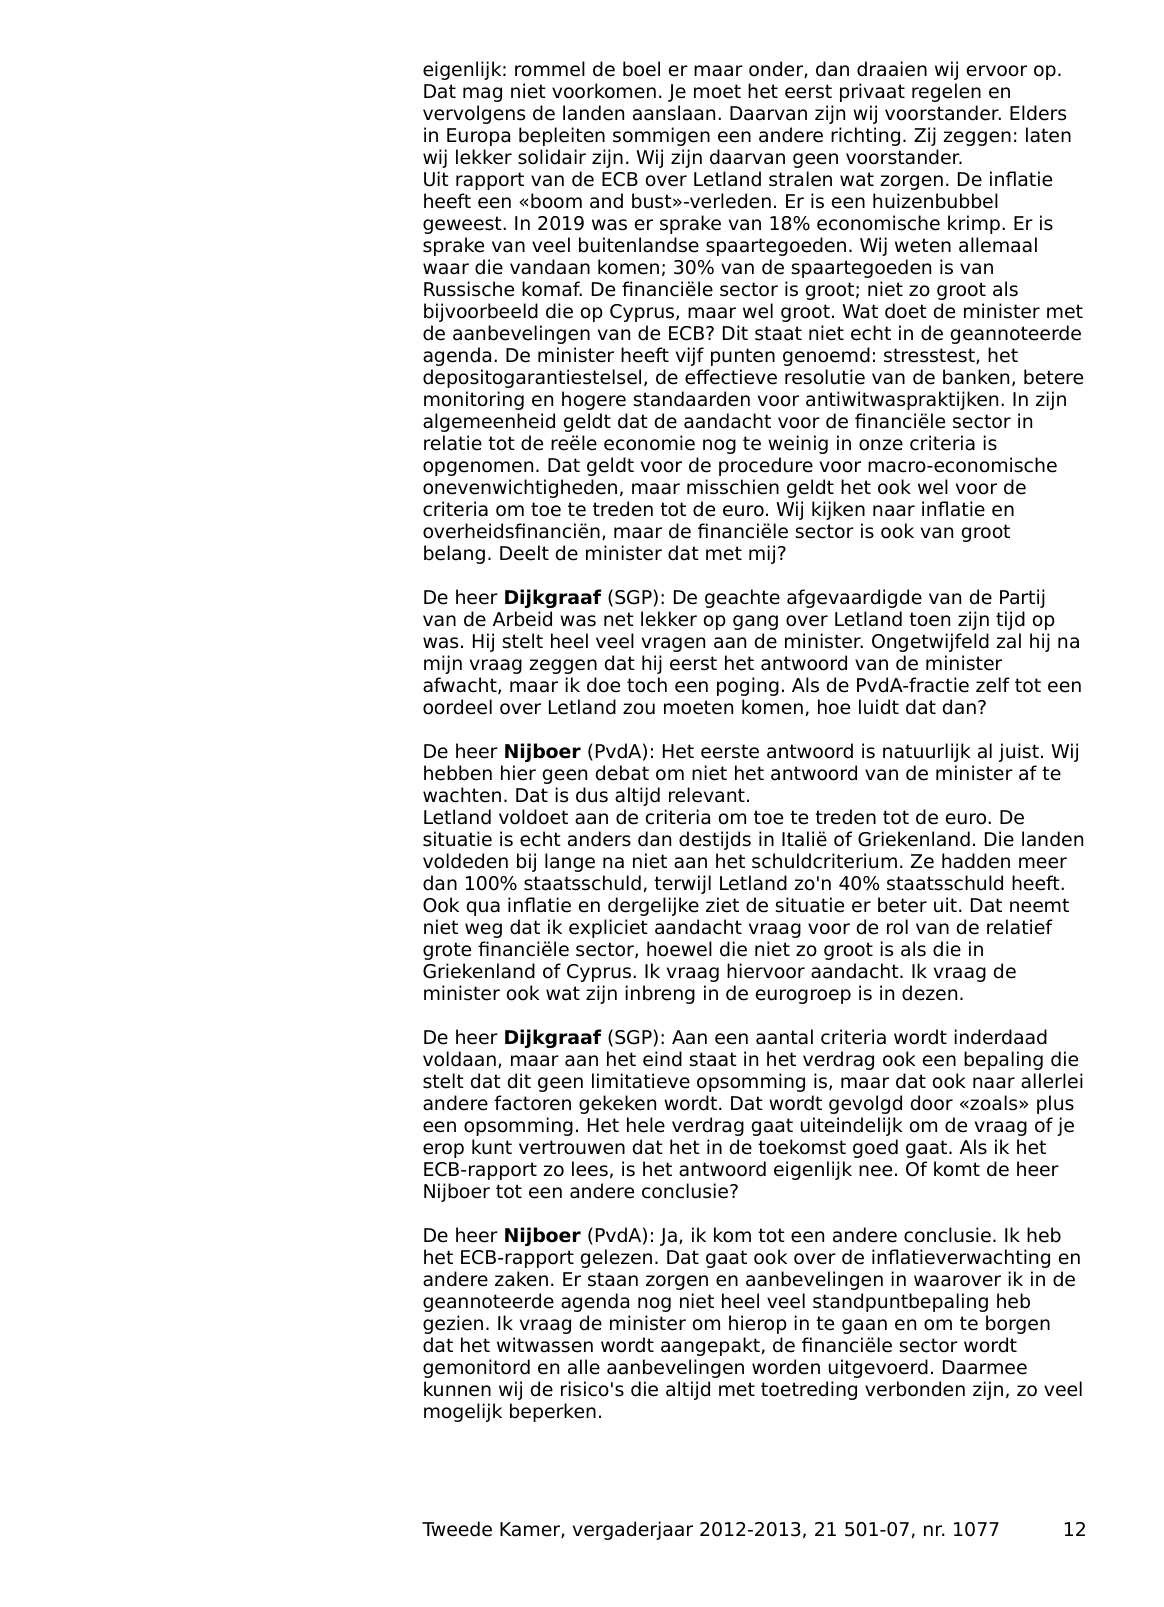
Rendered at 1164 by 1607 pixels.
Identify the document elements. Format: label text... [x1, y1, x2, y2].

text Uit rapport van de ECB over Letland stralen wat zorgen. De inflatie heeft een «boom and bust»-verleden. Er is een huizenbubbel geweest. In 2019 was er sprake van 18% economische krimp. Er is sprake van veel buitenlandse spaartegoeden. Wij weten allemaal waar die vandaan komen; 30% van de spaartegoeden is van Russische komaf. De financiële sector is groot; niet zo groot als bijvoorbeeld die op Cyprus, maar wel groot. Wat doet de minister met de aanbevelingen van de ECB? Dit staat niet echt in de geannoteerde agenda. De minister heeft vijf punten genoemd: stresstest, het depositogarantiestelsel, de effectieve resolutie van de banken, betere monitoring en hogere standaarden voor antiwitwaspraktijken. In zijn algemeenheid geldt dat de aandacht voor de financiële sector in relatie tot de reële economie nog te weinig in onze criteria is opgenomen. Dat geldt voor de procedure voor macro-economische onevenwichtigheden, maar misschien geldt het ook wel voor de criteria om toe te treden tot de euro. Wij kijken naar inflatie en overheidsfinanciën, maar de financiële sector is ook van groot belang. Deelt de minister dat met mij? [422, 169, 1087, 564]
text De heer Dijkgraaf (SGP): Aan een aantal criteria wordt inderdaad voldaan, maar aan het eind staat in het verdrag ook een bepaling die stelt dat dit geen limitatieve opsomming is, maar dat ook naar allerlei andere factoren gekeken wordt. Dat wordt gevolgd door «zoals» plus een opsomming. Het hele verdrag gaat uiteindelijk om de vraag of je erop kunt vertrouwen dat het in de toekomst goed gaat. Als ik het ECB-rapport zo lees, is het antwoord eigenlijk nee. Of komt de heer Nijboer tot een andere conclusie? [422, 1027, 1087, 1203]
text Letland voldoet aan de criteria om toe te treden tot de euro. De situatie is echt anders dan destijds in Italië of Griekenland. Die landen voldeden bij lange na niet aan het schuldcriterium. Ze hadden meer dan 100% staatsschuld, terwijl Letland zo'n 40% staatsschuld heeft. Ook qua inflatie en dergelijke ziet de situatie er beter uit. Dat neemt niet weg dat ik expliciet aandacht vraag voor de rol van de relatief grote financiële sector, hoewel die niet zo groot is als die in Griekenland of Cyprus. Ik vraag hiervoor aandacht. Ik vraag de minister ook wat zijn inbreng in de eurogroep is in dezen. [422, 807, 1087, 1004]
text eigenlijk: rommel de boel er maar onder, dan draaien wij ervoor op. Dat mag niet voorkomen. Je moet het eerst privaat regelen en vervolgens de landen aanslaan. Daarvan zijn wij voorstander. Elders in Europa bepleiten sommigen een andere richting. Zij zeggen: laten wij lekker solidair zijn. Wij zijn daarvan geen voorstander. [422, 59, 1087, 169]
text De heer Nijboer (PvdA): Ja, ik kom tot een andere conclusie. Ik heb het ECB-rapport gelezen. Dat gaat ook over de inflatieverwachting en andere zaken. Er staan zorgen en aanbevelingen in waarover ik in de geannoteerde agenda nog niet heel veel standpuntbepaling heb gezien. Ik vraag de minister om hierop in te gaan en om te borgen dat het witwassen wordt aangepakt, de financiële sector wordt gemonitord en alle aanbevelingen worden uitgevoerd. Daarmee kunnen wij de risico's die altijd met toetreding verbonden zijn, zo veel mogelijk beperken. [422, 1225, 1087, 1423]
text De heer Nijboer (PvdA): Het eerste antwoord is natuurlijk al juist. Wij hebben hier geen debat om niet het antwoord van de minister af te wachten. Dat is dus altijd relevant. [422, 741, 1087, 807]
text De heer Dijkgraaf (SGP): De geachte afgevaardigde van de Partij van de Arbeid was net lekker op gang over Letland toen zijn tijd op was. Hij stelt heel veel vragen aan de minister. Ongetwijfeld zal hij na mijn vraag zeggen dat hij eerst het antwoord van de minister afwacht, maar ik doe toch een poging. Als de PvdA-fractie zelf tot een oordeel over Letland zou moeten komen, hoe luidt dat dan? [422, 587, 1087, 719]
